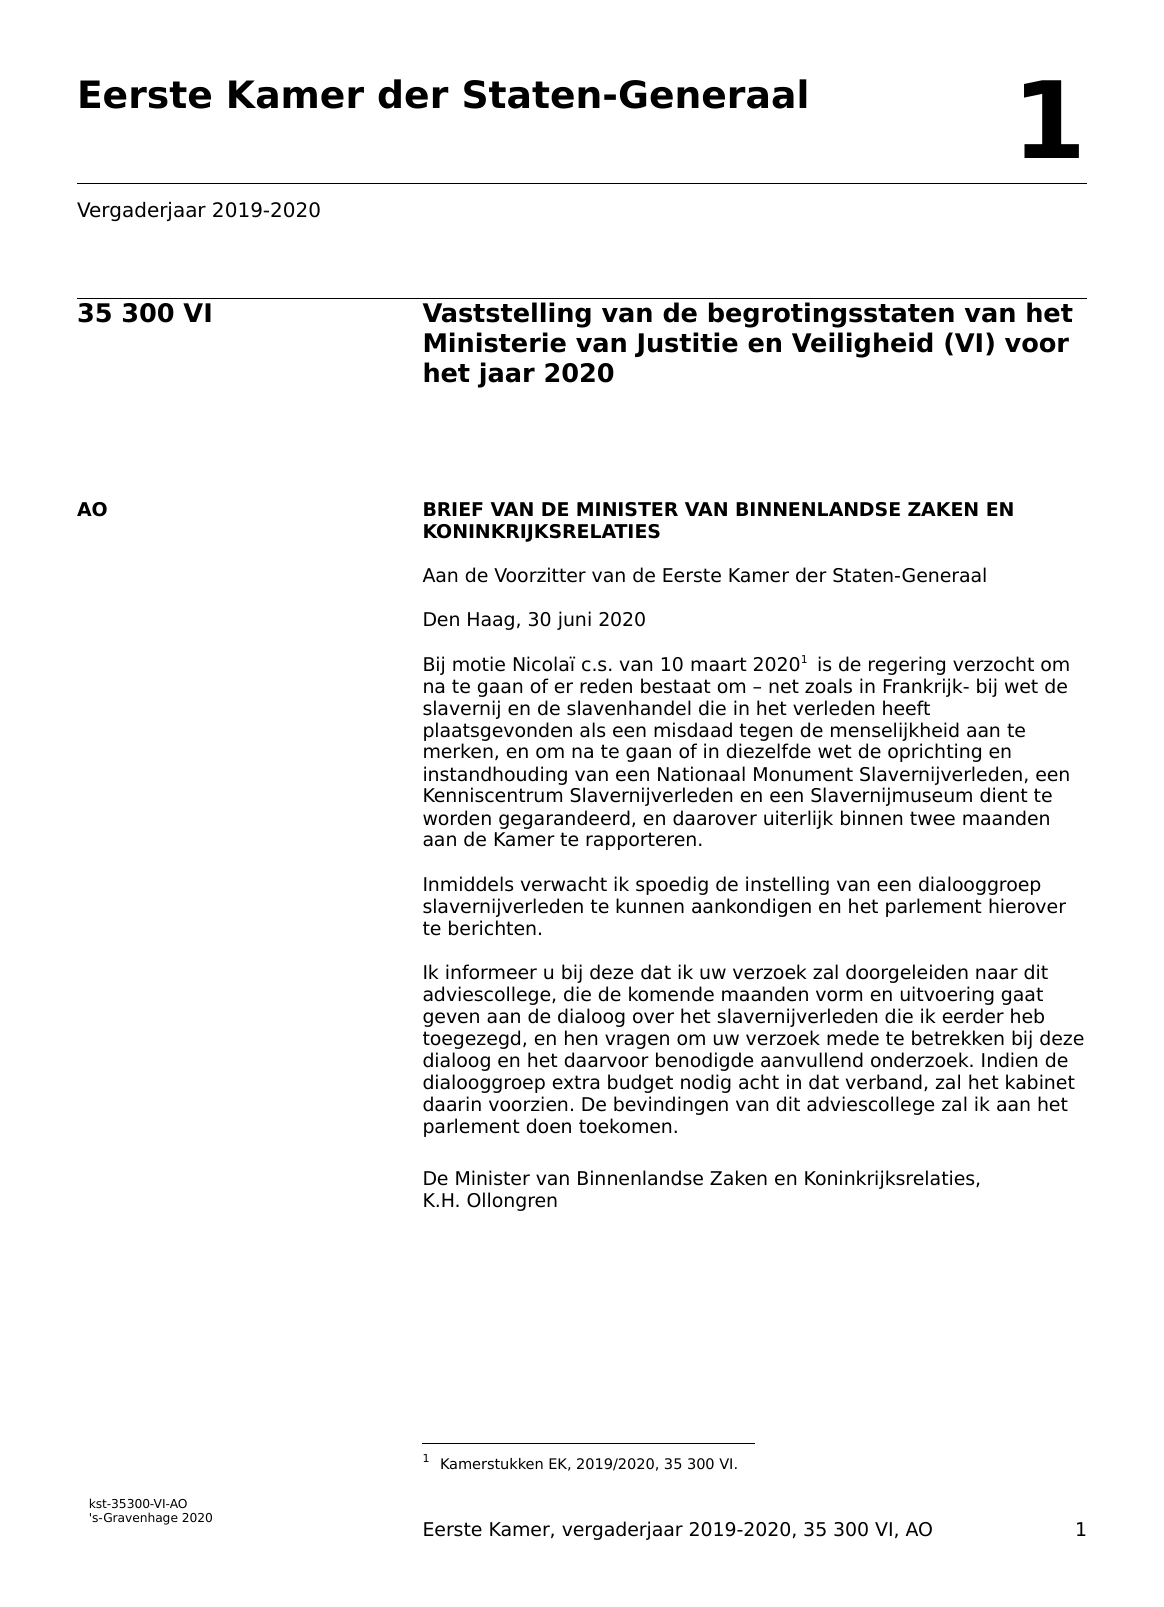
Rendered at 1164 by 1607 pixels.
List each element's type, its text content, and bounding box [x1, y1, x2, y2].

table_header Eerste Kamer der Staten-Generaal [77, 59, 886, 183]
text Den Haag, 30 juni 2020 [422, 609, 1087, 631]
text Ik informeer u bij deze dat ik uw verzoek zal doorgeleiden naar dit adviescollege, die de komende maanden vorm en uitvoering gaat geven aan de dialoog over het slavernijverleden die ik eerder heb toegezegd, en hen vragen om uw verzoek mede te betrekken bij deze dialoog en het daarvoor benodigde aanvullend onderzoek. Indien de dialooggroep extra budget nodig acht in dat verband, zal het kabinet daarin voorzien. De bevindingen van dit adviescollege zal ik aan het parlement doen toekomen. [422, 962, 1087, 1137]
text Aan de Voorzitter van de Eerste Kamer der Staten-Generaal [422, 565, 1087, 587]
text Inmiddels verwacht ik spoedig de instelling van een dialooggroep slavernijverleden te kunnen aankondigen en het parlement hierover te berichten. [422, 873, 1087, 939]
table_header 1 [886, 59, 1087, 183]
table_cell Vergaderjaar 2019-2020 [77, 184, 1087, 298]
text Kamerstukken EK, 2019/2020, 35 300 VI. [422, 1452, 1087, 1474]
text Bij motie Nicolaï c.s. van 10 maart 2020 is de regering verzocht om na te gaan of er reden bestaat om – net zoals in Frankrijk- bij wet de slavernij en de slavenhandel die in het verleden heeft plaatsgevonden als een misdaad tegen de menselijkheid aan te merken, en om na te gaan of in diezelfde wet de oprichting en instandhouding van een Nationaal Monument Slavernijverleden, een Kenniscentrum Slavernijverleden en een Slavernijmuseum dient te worden gegarandeerd, en daarover uiterlijk binnen twee maanden aan de Kamer te rapporteren. [422, 653, 1087, 851]
text kst-35300-VI-AO [88, 1497, 323, 1511]
subtitle AO BRIEF VAN DE MINISTER VAN BINNENLANDSE ZAKEN EN KONINKRIJKSRELATIES [77, 499, 1087, 543]
text De Minister van Binnenlandse Zaken en Koninkrijksrelaties, K.H. Ollongren [422, 1167, 1087, 1211]
text 's-Gravenhage 2020 [88, 1511, 323, 1525]
subtitle 35 300 VI Vaststelling van de begrotingsstaten van het Ministerie van Justitie en Veiligheid (VI) voor het jaar 2020 [77, 299, 1087, 388]
